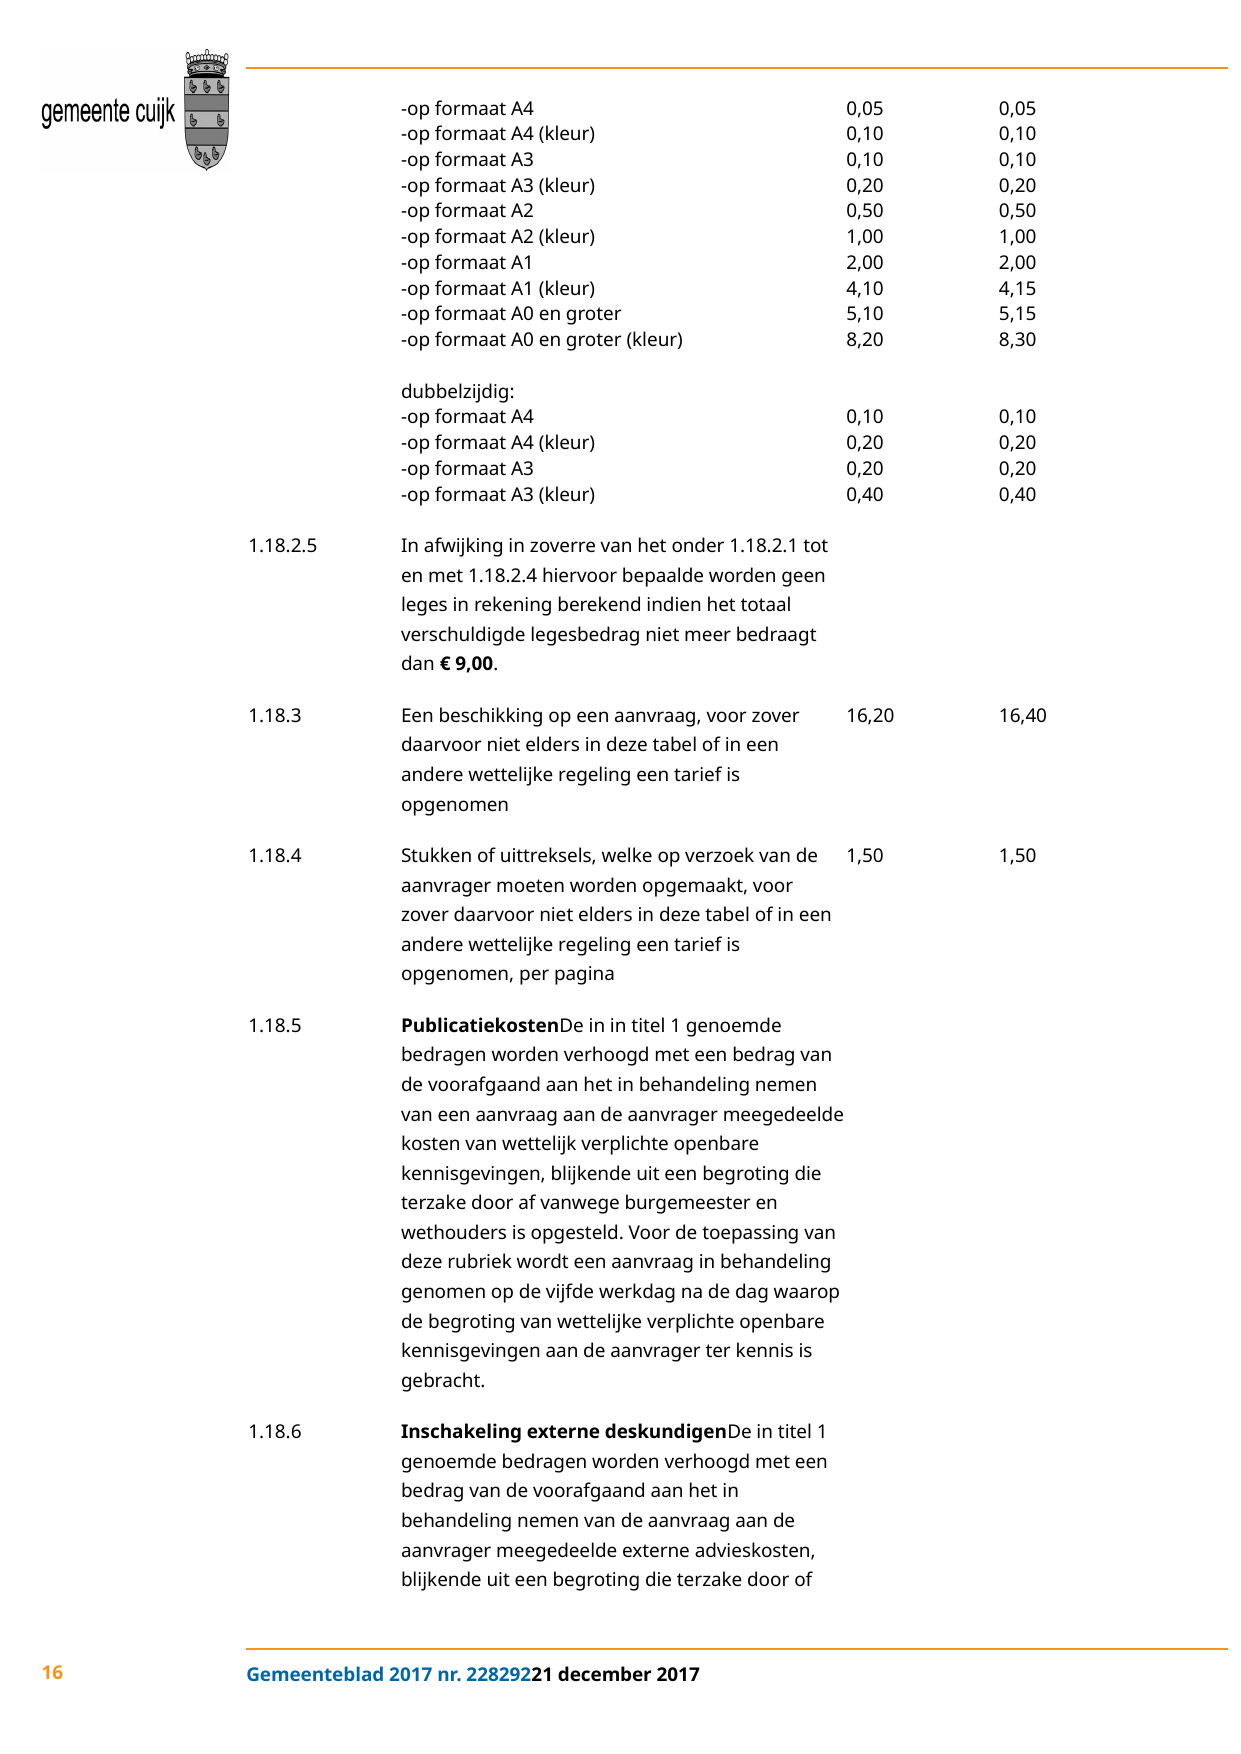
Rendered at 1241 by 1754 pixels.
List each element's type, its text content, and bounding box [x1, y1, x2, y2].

table_cell 0,20 [846, 455, 999, 481]
table_cell 0,50 [999, 198, 1152, 223]
table_cell -op formaat A2 [401, 198, 846, 223]
table_cell PublicatiekostenDe in in titel 1 genoemde bedragen worden verhoogd met een bedrag van de voorafgaand aan het in behandeling nemen van een aanvraag aan de aanvrager meegedeelde kosten van wettelijk verplichte openbare kennisgevingen, blijkende uit een begroting die terzake door af vanwege burgemeester en wethouders is opgesteld. Voor de toepassing van deze rubriek wordt een aanvraag in behandeling genomen op de vijfde werkdag na de dag waarop de begroting van wettelijke verplichte openbare kennisgevingen aan de aanvrager ter kennis is gebracht. [401, 1012, 846, 1393]
table_cell [248, 198, 401, 223]
table_cell Inschakeling externe deskundigenDe in titel 1 genoemde bedragen worden verhoogd met een bedrag van de voorafgaand aan het in behandeling nemen van de aanvraag aan de aanvrager meegedeelde externe advieskosten, blijkende uit een begroting die terzake door of [401, 1419, 846, 1592]
table_cell [248, 986, 401, 1012]
table_cell 0,10 [999, 146, 1152, 172]
table_cell -op formaat A2 (kleur) [401, 224, 846, 249]
table_cell [248, 455, 401, 481]
table_cell 0,10 [846, 121, 999, 146]
table_cell 0,20 [999, 172, 1152, 198]
table_cell -op formaat A3 [401, 146, 846, 172]
table_cell [248, 378, 401, 403]
table_cell 0,40 [999, 481, 1152, 506]
table_cell [248, 121, 401, 146]
table_cell 0,20 [999, 429, 1152, 455]
table_cell 5,10 [846, 301, 999, 326]
table_cell [248, 95, 401, 121]
table_cell [401, 352, 846, 378]
table_cell [248, 301, 401, 326]
table_cell [999, 506, 1152, 532]
table_cell -op formaat A3 (kleur) [401, 481, 846, 506]
table_cell [999, 676, 1152, 702]
table_cell [999, 378, 1152, 403]
table_cell [248, 404, 401, 429]
table_cell -op formaat A4 (kleur) [401, 429, 846, 455]
table_cell [999, 1012, 1152, 1393]
table_cell -op formaat A3 [401, 455, 846, 481]
table_cell [248, 172, 401, 198]
table_cell In afwijking in zoverre van het onder 1.18.2.1 tot en met 1.18.2.4 hiervoor bepaalde worden geen leges in rekening berekend indien het totaal verschuldigde legesbedrag niet meer bedraagt dan € 9,00. [401, 532, 846, 676]
table_cell 1.18.6 [248, 1419, 401, 1592]
picture [41, 47, 231, 172]
table_cell -op formaat A4 [401, 404, 846, 429]
table_cell 0,05 [846, 95, 999, 121]
table_cell 0,20 [846, 172, 999, 198]
table_cell 5,15 [999, 301, 1152, 326]
table_cell [248, 275, 401, 301]
table_cell [846, 532, 999, 676]
table_cell [999, 816, 1152, 842]
table_cell -op formaat A3 (kleur) [401, 172, 846, 198]
table_cell 0,10 [846, 146, 999, 172]
table_cell Stukken of uittreksels, welke op verzoek van de aanvrager moeten worden opgemaakt, voor zover daarvoor niet elders in deze tabel of in een andere wettelijke regeling een tarief is opgenomen, per pagina [401, 842, 846, 986]
table_cell [248, 326, 401, 352]
table_cell -op formaat A4 (kleur) [401, 121, 846, 146]
table_cell -op formaat A1 (kleur) [401, 275, 846, 301]
table_cell [999, 352, 1152, 378]
table_cell -op formaat A1 [401, 249, 846, 275]
table_cell [999, 986, 1152, 1012]
table_cell [248, 352, 401, 378]
table_cell [846, 1419, 999, 1592]
table_cell 1.18.4 [248, 842, 401, 986]
table_cell 8,20 [846, 326, 999, 352]
table_cell 1,50 [846, 842, 999, 986]
table_cell [248, 506, 401, 532]
table_cell 0,05 [999, 95, 1152, 121]
table_cell dubbelzijdig: [401, 378, 846, 403]
table_cell [846, 816, 999, 842]
table_cell 16,20 [846, 702, 999, 816]
table_cell 0,10 [846, 404, 999, 429]
table_cell [248, 146, 401, 172]
table_cell 0,20 [846, 429, 999, 455]
table_cell [846, 1393, 999, 1418]
table_cell 1.18.5 [248, 1012, 401, 1393]
table_cell 4,15 [999, 275, 1152, 301]
table_cell [401, 986, 846, 1012]
table_cell 16,40 [999, 702, 1152, 816]
table_cell [999, 532, 1152, 676]
table_cell 0,50 [846, 198, 999, 223]
table_cell [248, 1393, 401, 1418]
table_cell [999, 1393, 1152, 1418]
table_cell [846, 506, 999, 532]
table_cell -op formaat A0 en groter [401, 301, 846, 326]
table_cell [401, 1393, 846, 1418]
table_cell [846, 378, 999, 403]
table_cell [401, 676, 846, 702]
table_cell 1.18.2.5 [248, 532, 401, 676]
table_cell 2,00 [999, 249, 1152, 275]
table_cell 1,00 [846, 224, 999, 249]
table_cell 2,00 [846, 249, 999, 275]
table_cell [401, 816, 846, 842]
table_cell 0,10 [999, 121, 1152, 146]
table_cell [846, 352, 999, 378]
table_cell [248, 816, 401, 842]
table_cell -op formaat A0 en groter (kleur) [401, 326, 846, 352]
table_cell 1.18.3 [248, 702, 401, 816]
table_cell [248, 481, 401, 506]
table_cell 1,00 [999, 224, 1152, 249]
table_cell [248, 249, 401, 275]
table_cell 0,20 [999, 455, 1152, 481]
table_cell 1,50 [999, 842, 1152, 986]
table_cell [846, 676, 999, 702]
table_cell 8,30 [999, 326, 1152, 352]
table_cell [248, 676, 401, 702]
table_cell [401, 506, 846, 532]
table_cell 4,10 [846, 275, 999, 301]
table_cell [999, 1419, 1152, 1592]
table_cell [846, 986, 999, 1012]
table_cell [846, 1012, 999, 1393]
table_cell -op formaat A4 [401, 95, 846, 121]
table_cell Een beschikking op een aanvraag, voor zover daarvoor niet elders in deze tabel of in een andere wettelijke regeling een tarief is opgenomen [401, 702, 846, 816]
table_cell [248, 224, 401, 249]
table_cell [248, 429, 401, 455]
table_cell 0,40 [846, 481, 999, 506]
table_cell 0,10 [999, 404, 1152, 429]
